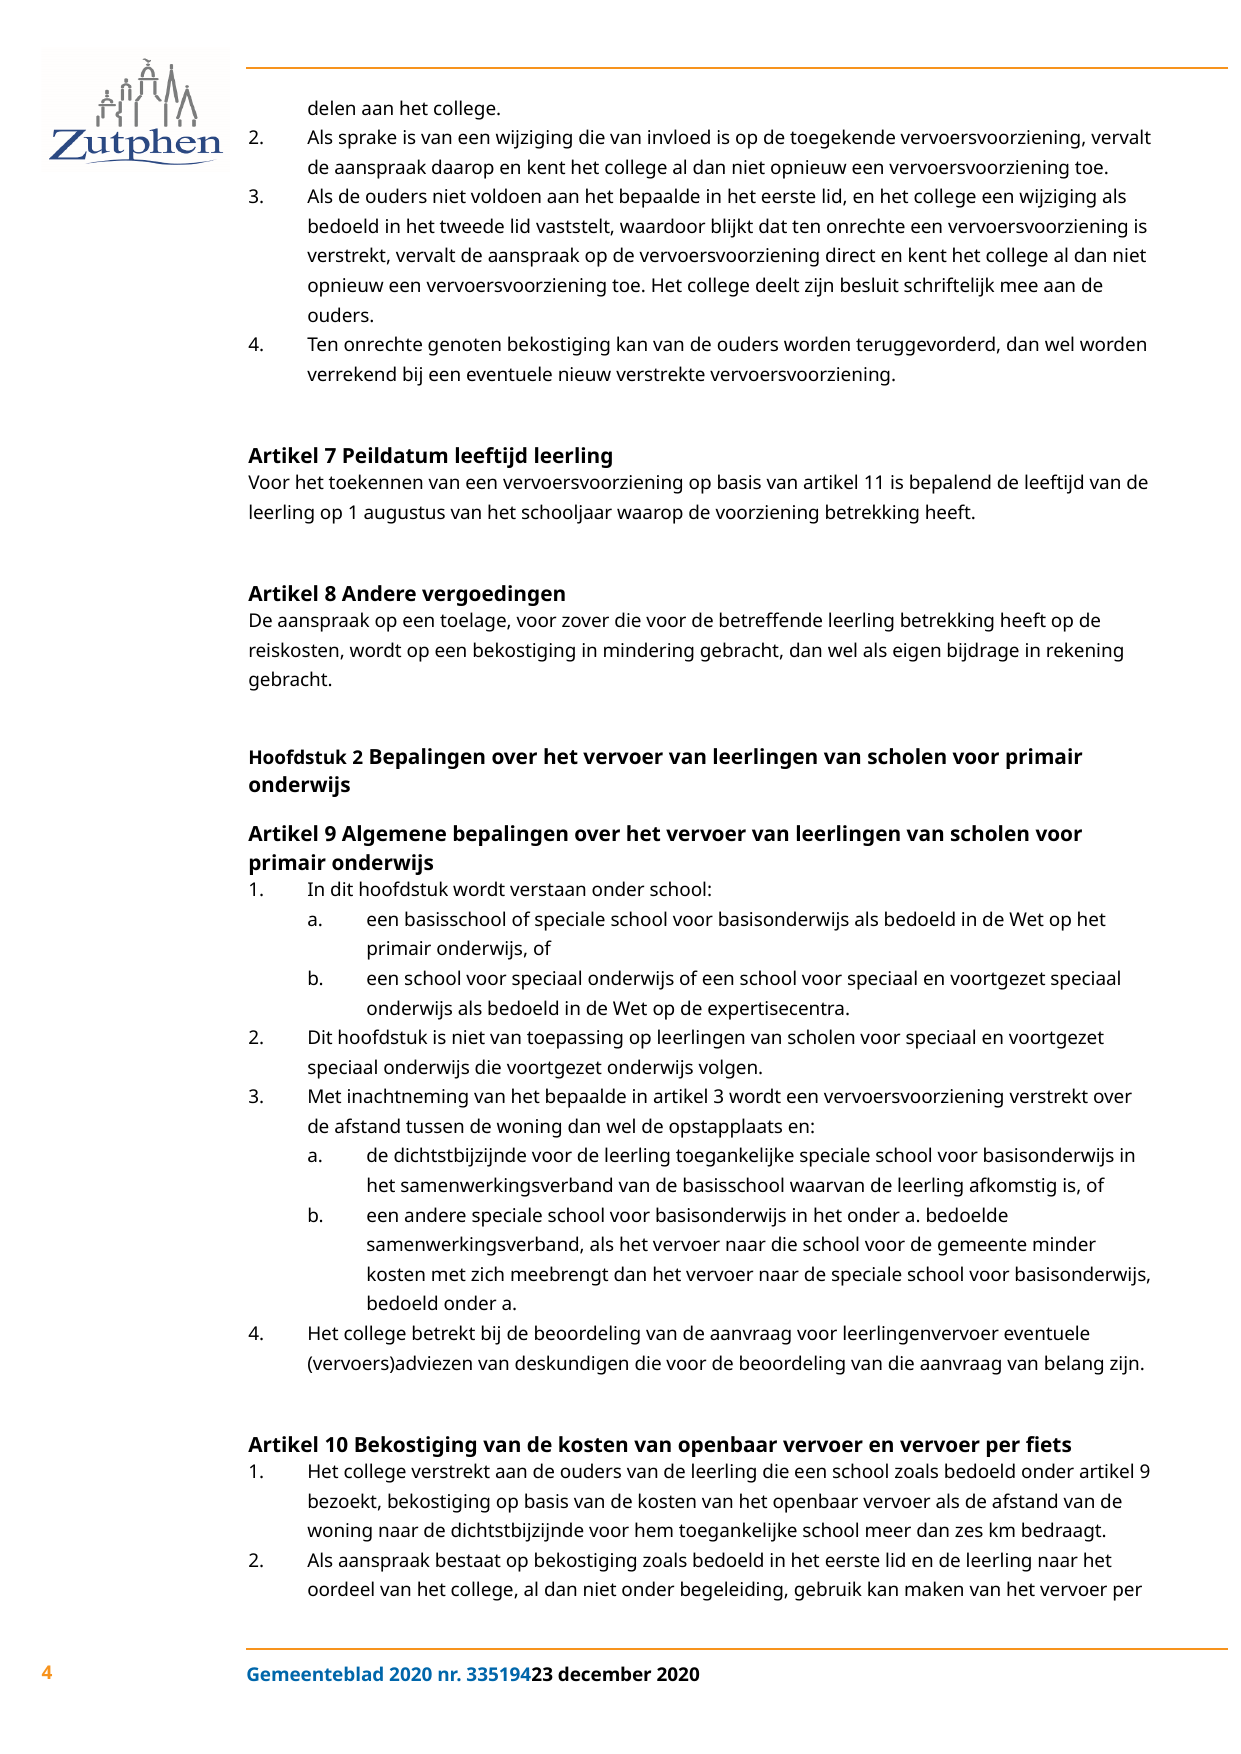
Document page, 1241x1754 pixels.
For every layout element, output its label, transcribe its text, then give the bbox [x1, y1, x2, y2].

list delen aan het college. [248, 95, 1152, 121]
list een school voor speciaal onderwijs of een school voor speciaal en voortgezet speciaal onderwijs als bedoeld in de Wet op de expertisecentra. [307, 965, 1152, 1021]
text Artikel 7 Peildatum leeftijd leerling [248, 441, 1152, 469]
list Als sprake is van een wijziging die van invloed is op de toegekende vervoersvoorziening, vervalt de aanspraak daarop en kent het college al dan niet opnieuw een vervoersvoorziening toe. [248, 124, 1152, 180]
list Het college betrekt bij de beoordeling van de aanvraag voor leerlingenvervoer eventuele (vervoers)adviezen van deskundigen die voor de beoordeling van die aanvraag van belang zijn. [248, 1320, 1152, 1376]
list Als aanspraak bestaat op bekostiging zoals bedoeld in het eerste lid en de leerling naar het oordeel van het college, al dan niet onder begeleiding, gebruik kan maken van het vervoer per [248, 1547, 1152, 1602]
list In dit hoofdstuk wordt verstaan onder school: [248, 876, 1152, 902]
text Artikel 10 Bekostiging van de kosten van openbaar vervoer en vervoer per fiets [248, 1430, 1152, 1458]
picture [41, 47, 231, 172]
text Artikel 9 Algemene bepalingen over het vervoer van leerlingen van scholen voor primair onderwijs [248, 819, 1152, 876]
text Hoofdstuk 2 Bepalingen over het vervoer van leerlingen van scholen voor primair onderwijs [248, 742, 1152, 799]
list een basisschool of speciale school voor basisonderwijs als bedoeld in de Wet op het primair onderwijs, of [307, 906, 1152, 961]
text De aanspraak op een toelage, voor zover die voor de betreffende leerling betrekking heeft op de reiskosten, wordt op een bekostiging in mindering gebracht, dan wel als eigen bijdrage in rekening gebracht. [248, 607, 1152, 692]
text Voor het toekennen van een vervoersvoorziening op basis van artikel 11 is bepalend de leeftijd van de leerling op 1 augustus van het schooljaar waarop de voorziening betrekking heeft. [248, 469, 1152, 525]
list Ten onrechte genoten bekostiging kan van de ouders worden teruggevorderd, dan wel worden verrekend bij een eventuele nieuw verstrekte vervoersvoorziening. [248, 331, 1152, 387]
list Het college verstrekt aan de ouders van de leerling die een school zoals bedoeld onder artikel 9 bezoekt, bekostiging op basis van de kosten van het openbaar vervoer als de afstand van de woning naar de dichtstbijzijnde voor hem toegankelijke school meer dan zes km bedraagt. [248, 1458, 1152, 1543]
list Als de ouders niet voldoen aan het bepaalde in het eerste lid, en het college een wijziging als bedoeld in het tweede lid vaststelt, waardoor blijkt dat ten onrechte een vervoersvoorziening is verstrekt, vervalt de aanspraak op de vervoersvoorziening direct en kent het college al dan niet opnieuw een vervoersvoorziening toe. Het college deelt zijn besluit schriftelijk mee aan de ouders. [248, 183, 1152, 328]
list Met inachtneming van het bepaalde in artikel 3 wordt een vervoersvoorziening verstrekt over de afstand tussen de woning dan wel de opstapplaats en: [248, 1083, 1152, 1139]
list een andere speciale school voor basisonderwijs in het onder a. bedoelde samenwerkingsverband, als het vervoer naar die school voor de gemeente minder kosten met zich meebrengt dan het vervoer naar de speciale school voor basisonderwijs, bedoeld onder a. [307, 1202, 1152, 1316]
list Dit hoofdstuk is niet van toepassing op leerlingen van scholen voor speciaal en voortgezet speciaal onderwijs die voortgezet onderwijs volgen. [248, 1024, 1152, 1080]
text Artikel 8 Andere vergoedingen [248, 579, 1152, 607]
list de dichtstbijzijnde voor de leerling toegankelijke speciale school voor basisonderwijs in het samenwerkingsverband van de basisschool waarvan de leerling afkomstig is, of [307, 1143, 1152, 1198]
